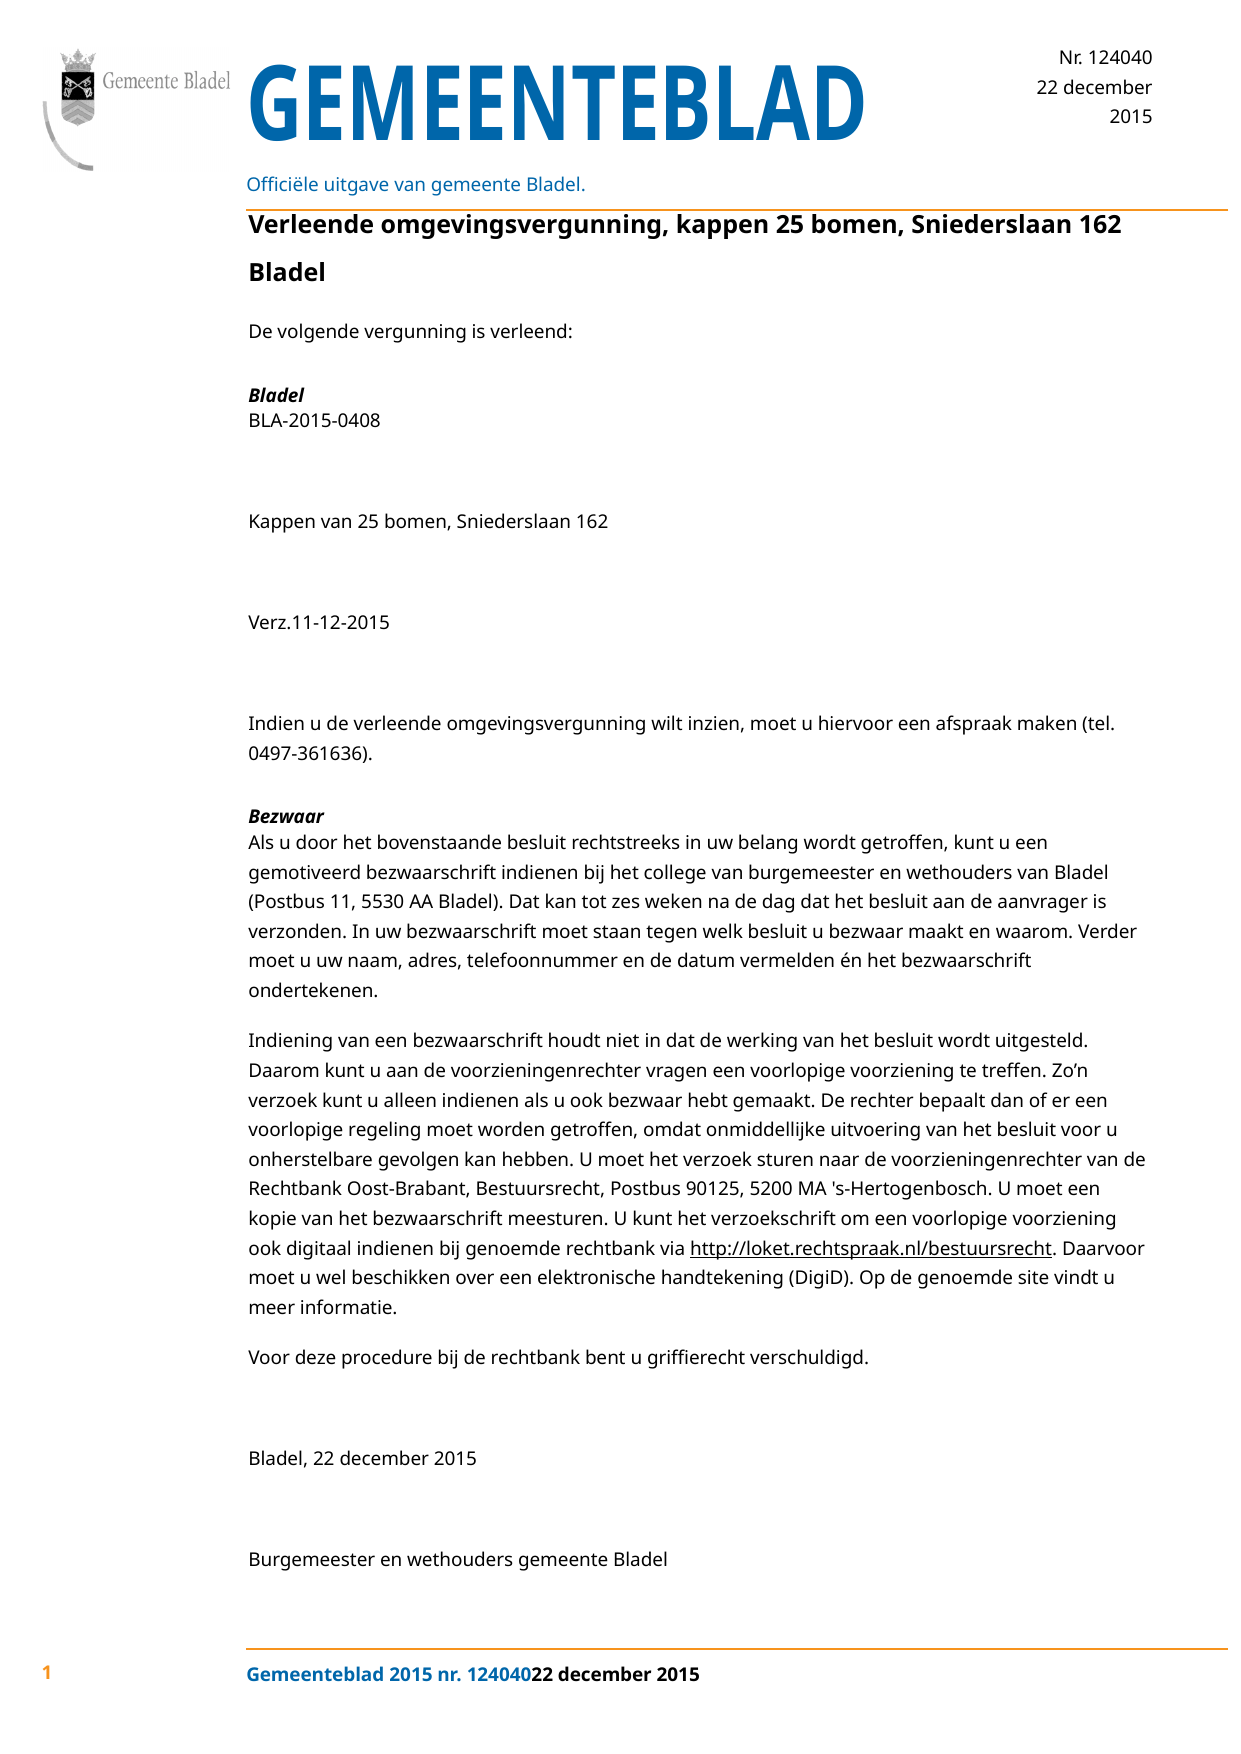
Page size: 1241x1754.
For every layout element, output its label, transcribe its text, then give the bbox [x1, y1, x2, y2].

text Bladel, 22 december 2015 [248, 1445, 1152, 1471]
text Verleende omgevingsvergunning, kappen 25 bomen, Sniederslaan 162 Bladel [248, 211, 1152, 288]
text BLA-2015-0408 [248, 408, 1152, 433]
text Kappen van 25 bomen, Sniederslaan 162 [248, 508, 1152, 534]
text Voor deze procedure bij de rechtbank bent u griffierecht verschuldigd. [248, 1344, 1152, 1370]
text Als u door het bovenstaande besluit rechtstreeks in uw belang wordt getroffen, kunt u een gemotiveerd bezwaarschrift indienen bij het college van burgemeester en wethouders van Bladel (Postbus 11, 5530 AA Bladel). Dat kan tot zes weken na de dag dat het besluit aan de aanvrager is verzonden. In uw bezwaarschrift moet staan tegen welk besluit u bezwaar maakt en waarom. Verder moet u uw naam, adres, telefoonnummer en de datum vermelden én het bezwaarschrift ondertekenen. [248, 829, 1152, 1003]
picture [41, 47, 231, 172]
text Verz.11-12-2015 [248, 609, 1152, 635]
text Indien u de verleende omgevingsvergunning wilt inzien, moet u hiervoor een afspraak maken (tel. 0497-361636). [248, 710, 1152, 765]
text De volgende vergunning is verleend: [248, 318, 1152, 344]
text Bezwaar [248, 804, 1152, 829]
text Indiening van een bezwaarschrift houdt niet in dat de werking van het besluit wordt uitgesteld. Daarom kunt u aan de voorzieningenrechter vragen een voorlopige voorziening te treffen. Zo’n verzoek kunt u alleen indienen als u ook bezwaar hebt gemaakt. De rechter bepaalt dan of er een voorlopige regeling moet worden getroffen, omdat onmiddellijke uitvoering van het besluit voor u onherstelbare gevolgen kan hebben. U moet het verzoek sturen naar de voorzieningenrechter van de Rechtbank Oost-Brabant, Bestuursrecht, Postbus 90125, 5200 MA 's-Hertogenbosch. U moet een kopie van het bezwaarschrift meesturen. U kunt het verzoekschrift om een voorlopige voorziening ook digitaal indienen bij genoemde rechtbank via http://loket.rechtspraak.nl/bestuursrecht. Daarvoor moet u wel beschikken over een elektronische handtekening (DigiD). Op de genoemde site vindt u meer informatie. [248, 1028, 1152, 1320]
text Bladel [248, 382, 1152, 408]
text Burgemeester en wethouders gemeente Bladel [248, 1546, 1152, 1572]
